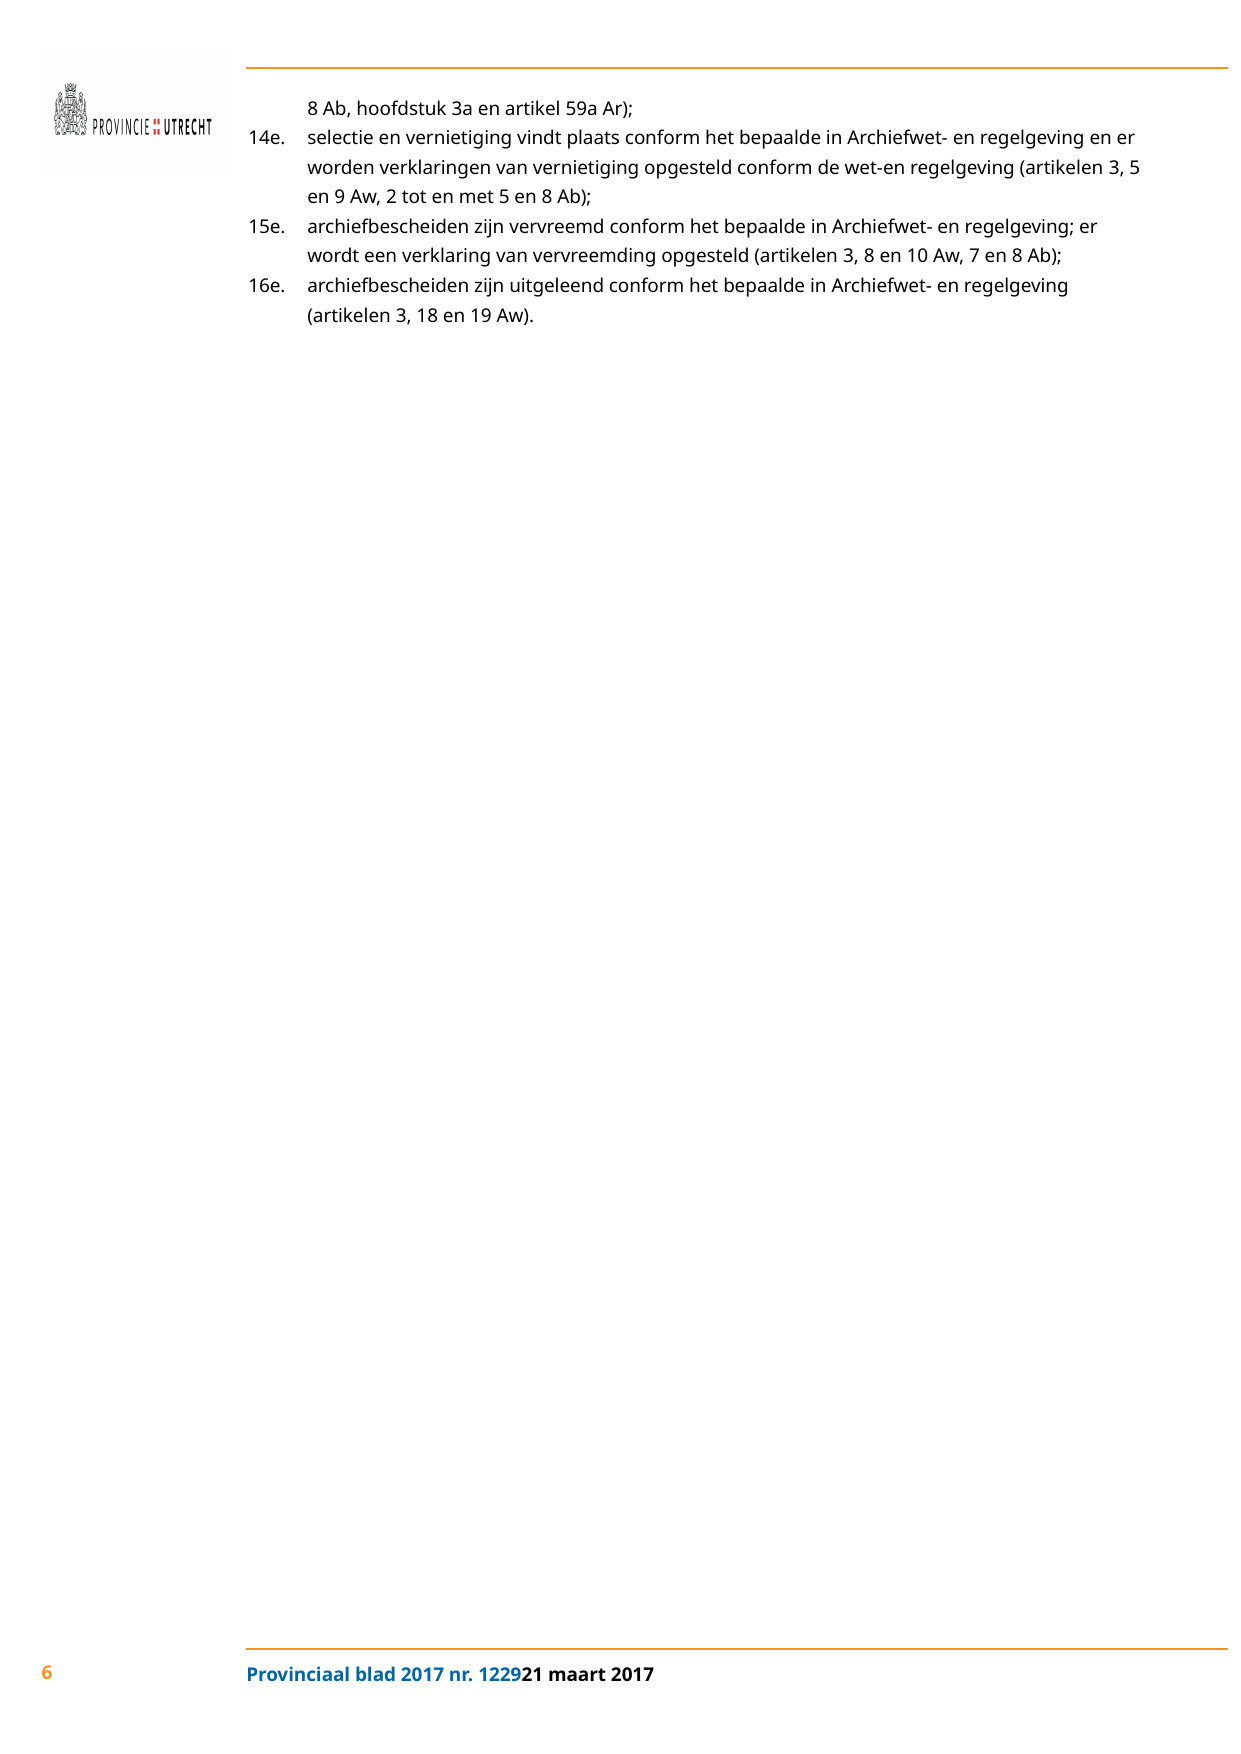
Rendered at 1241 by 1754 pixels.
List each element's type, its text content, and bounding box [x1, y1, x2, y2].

list selectie en vernietiging vindt plaats conform het bepaalde in Archiefwet- en regelgeving en er worden verklaringen van vernietiging opgesteld conform de wet-en regelgeving (artikelen 3, 5 en 9 Aw, 2 tot en met 5 en 8 Ab); [248, 124, 1152, 209]
list archiefbescheiden zijn vervreemd conform het bepaalde in Archiefwet- en regelgeving; er wordt een verklaring van vervreemding opgesteld (artikelen 3, 8 en 10 Aw, 7 en 8 Ab); [248, 213, 1152, 268]
list archiefbescheiden zijn uitgeleend conform het bepaalde in Archiefwet- en regelgeving (artikelen 3, 18 en 19 Aw). [248, 272, 1152, 328]
picture [41, 47, 231, 172]
list 8 Ab, hoofdstuk 3a en artikel 59a Ar); [248, 95, 1152, 121]
